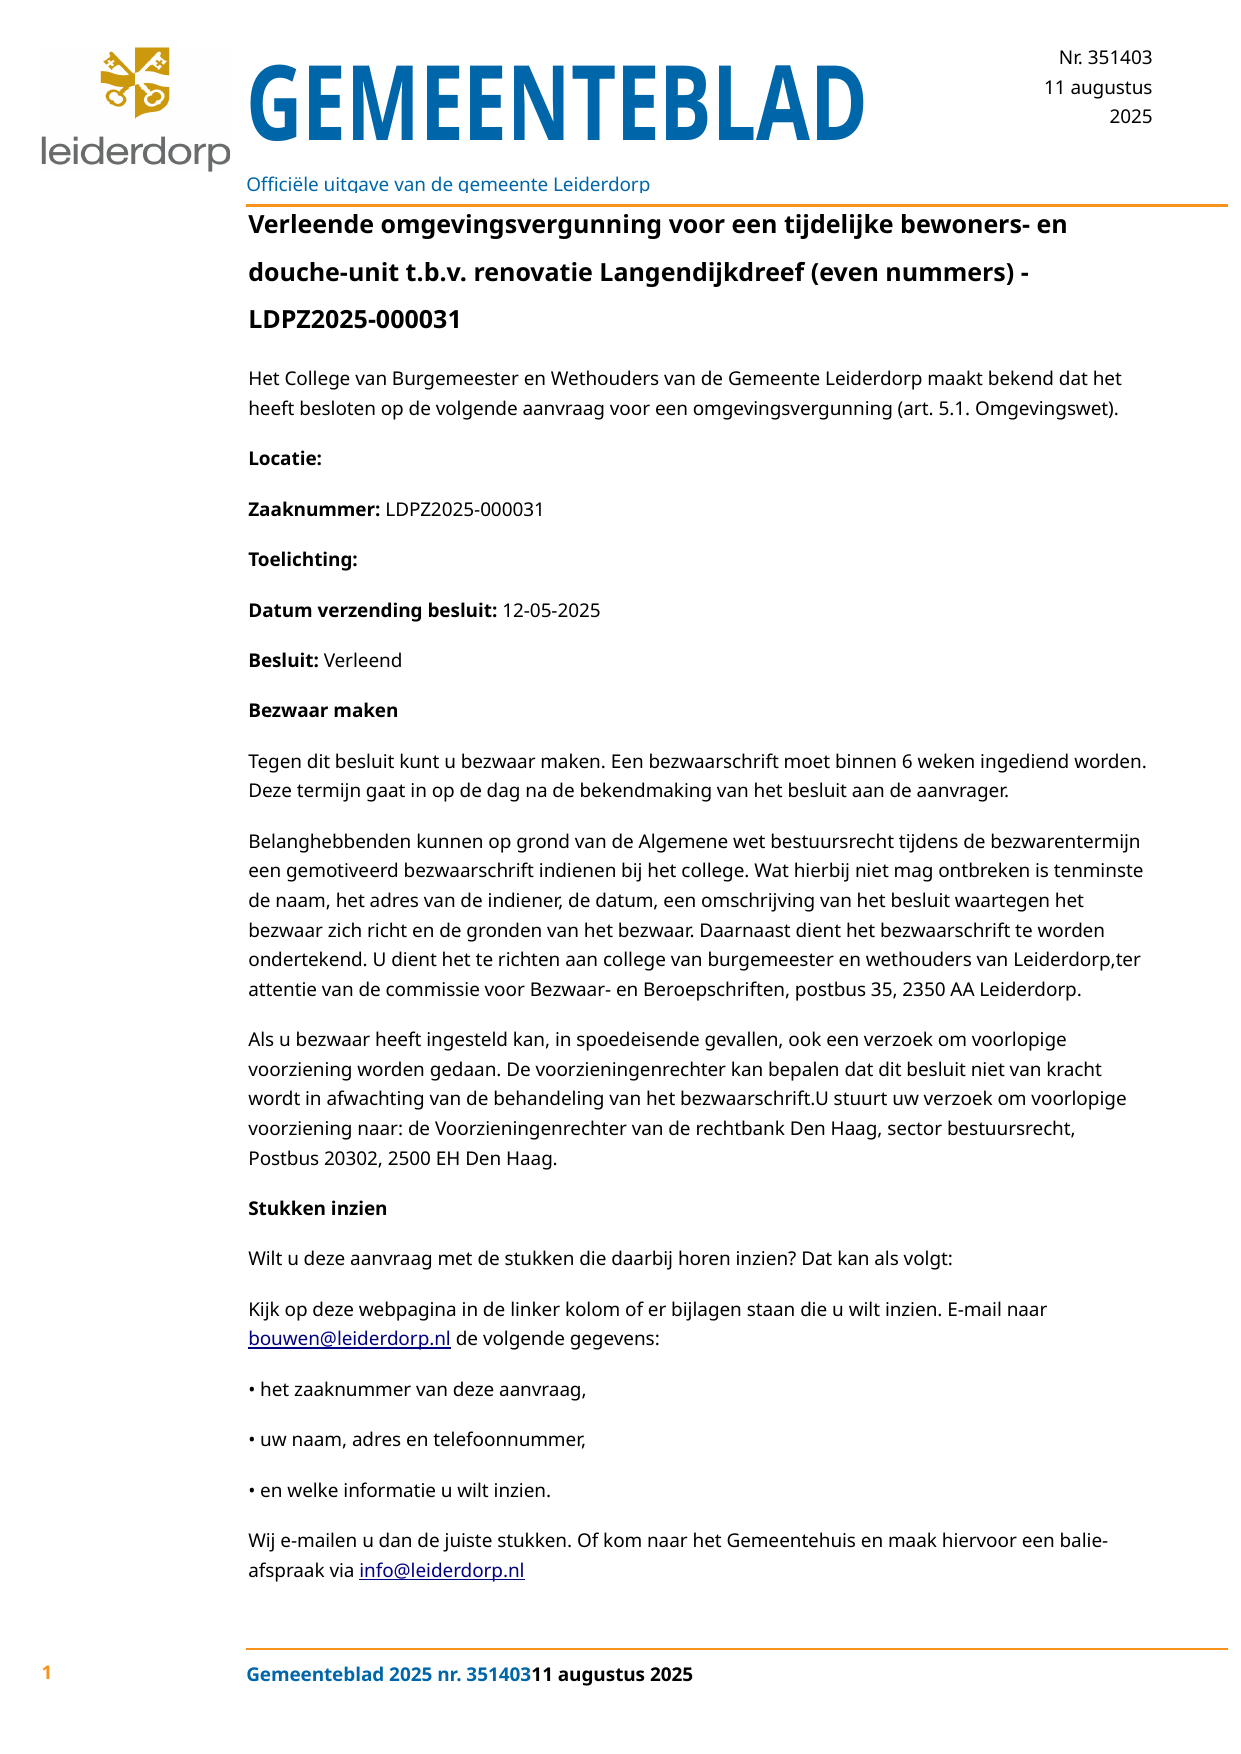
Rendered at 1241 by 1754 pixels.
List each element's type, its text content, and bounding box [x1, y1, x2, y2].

picture [41, 47, 231, 172]
text Zaaknummer: LDPZ2025-000031 [248, 496, 1152, 522]
text • het zaaknummer van deze aanvraag, [248, 1376, 1152, 1402]
text Bezwaar maken [248, 698, 1152, 723]
text Datum verzending besluit: 12-05-2025 [248, 597, 1152, 622]
text Wij e-mailen u dan de juiste stukken. Of kom naar het Gemeentehuis en maak hiervoor een balie-afspraak via info@leiderdorp.nl [248, 1527, 1152, 1582]
text Als u bezwaar heeft ingesteld kan, in spoedeisende gevallen, ook een verzoek om voorlopige voorziening worden gedaan. De voorzieningenrechter kan bepalen dat dit besluit niet van kracht wordt in afwachting van de behandeling van het bezwaarschrift.U stuurt uw verzoek om voorlopige voorziening naar: de Voorzieningenrechter van de rechtbank Den Haag, sector bestuursrecht, Postbus 20302, 2500 EH Den Haag. [248, 1026, 1152, 1170]
text Belanghebbenden kunnen op grond van de Algemene wet bestuursrecht tijdens de bezwarentermijn een gemotiveerd bezwaarschrift indienen bij het college. Wat hierbij niet mag ontbreken is tenminste de naam, het adres van de indiener, de datum, een omschrijving van het besluit waartegen het bezwaar zich richt en de gronden van het bezwaar. Daarnaast dient het bezwaarschrift te worden ondertekend. U dient het te richten aan college van burgemeester en wethouders van Leiderdorp,ter attentie van de commissie voor Bezwaar- en Beroepschriften, postbus 35, 2350 AA Leiderdorp. [248, 828, 1152, 1002]
text Toelichting: [248, 546, 1152, 572]
text Stukken inzien [248, 1195, 1152, 1221]
text • uw naam, adres en telefoonnummer, [248, 1426, 1152, 1452]
text Het College van Burgemeester en Wethouders van de Gemeente Leiderdorp maakt bekend dat het heeft besloten op de volgende aanvraag voor een omgevingsvergunning (art. 5.1. Omgevingswet). [248, 366, 1152, 421]
text Tegen dit besluit kunt u bezwaar maken. Een bezwaarschrift moet binnen 6 weken ingediend worden. Deze termijn gaat in op de dag na de bekendmaking van het besluit aan de aanvrager. [248, 748, 1152, 803]
text Wilt u deze aanvraag met de stukken die daarbij horen inzien? Dat kan als volgt: [248, 1246, 1152, 1271]
text Besluit: Verleend [248, 647, 1152, 673]
text Verleende omgevingsvergunning voor een tijdelijke bewoners- en douche-unit t.b.v. renovatie Langendijkdreef (even nummers) - LDPZ2025-000031 [248, 207, 1152, 336]
text Locatie: [248, 446, 1152, 471]
text Kijk op deze webpagina in de linker kolom of er bijlagen staan die u wilt inzien. E-mail naar bouwen@leiderdorp.nl de volgende gegevens: [248, 1296, 1152, 1351]
text • en welke informatie u wilt inzien. [248, 1477, 1152, 1502]
